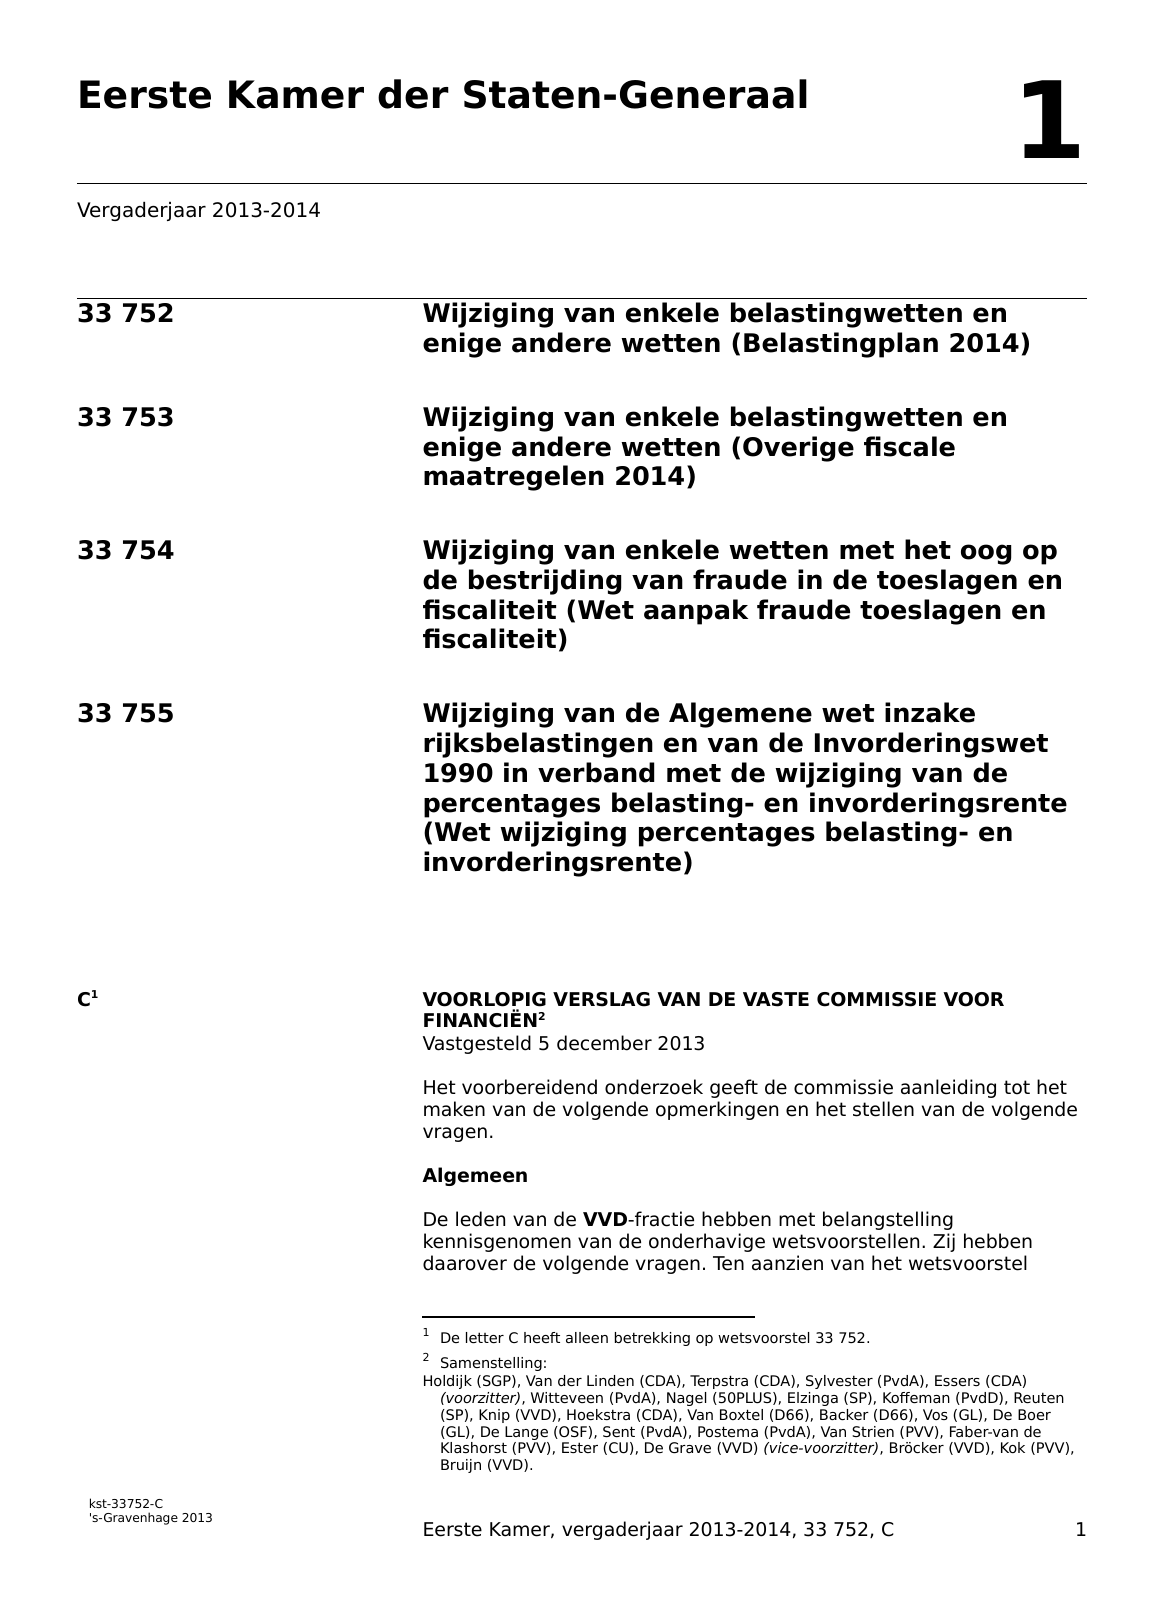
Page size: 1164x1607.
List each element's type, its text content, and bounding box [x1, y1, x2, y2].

text Vastgesteld 5 december 2013 [422, 1032, 1087, 1054]
subtitle 33 755 Wijziging van de Algemene wet inzake rijksbelastingen en van de Invorderingswet 1990 in verband met de wijziging van de percentages belasting- en invorderingsrente (Wet wijziging percentages belasting- en invorderingsrente) [77, 699, 1087, 877]
text 's-Gravenhage 2013 [88, 1511, 323, 1525]
text De letter C heeft alleen betrekking op wetsvoorstel 33 752. [422, 1326, 1087, 1348]
text Holdijk (SGP), Van der Linden (CDA), Terpstra (CDA), Sylvester (PvdA), Essers (CDA) (voorzitter), Witteveen (PvdA), Nagel (50PLUS), Elzinga (SP), Koffeman (PvdD), Reuten (SP), Knip (VVD), Hoekstra (CDA), Van Boxtel (D66), Backer (D66), Vos (GL), De Boer (GL), De Lange (OSF), Sent (PvdA), Postema (PvdA), Van Strien (PVV), Faber-van de Klashorst (PVV), Ester (CU), De Grave (VVD) (vice-voorzitter), Bröcker (VVD), Kok (PVV), Bruijn (VVD). [422, 1373, 1087, 1474]
subtitle C VOORLOPIG VERSLAG VAN DE VASTE COMMISSIE VOOR FINANCIËN [77, 988, 1087, 1032]
subtitle 33 753 Wijziging van enkele belastingwetten en enige andere wetten (Overige fiscale maatregelen 2014) [77, 403, 1087, 492]
text De leden van de VVD-fractie hebben met belangstelling kennisgenomen van de onderhavige wetsvoorstellen. Zij hebben daarover de volgende vragen. Ten aanzien van het wetsvoorstel [422, 1209, 1087, 1275]
text Het voorbereidend onderzoek geeft de commissie aanleiding tot het maken van de volgende opmerkingen en het stellen van de volgende vragen. [422, 1077, 1087, 1142]
table_cell Vergaderjaar 2013-2014 [77, 184, 1087, 298]
subtitle Algemeen [422, 1165, 1087, 1187]
text kst-33752-C [88, 1497, 323, 1511]
table_header 1 [886, 59, 1087, 183]
table_header Eerste Kamer der Staten-Generaal [77, 59, 886, 183]
text Samenstelling: [422, 1351, 1087, 1373]
subtitle 33 752 Wijziging van enkele belastingwetten en enige andere wetten (Belastingplan 2014) [77, 299, 1087, 358]
subtitle 33 754 Wijziging van enkele wetten met het oog op de bestrijding van fraude in de toeslagen en fiscaliteit (Wet aanpak fraude toeslagen en fiscaliteit) [77, 536, 1087, 655]
